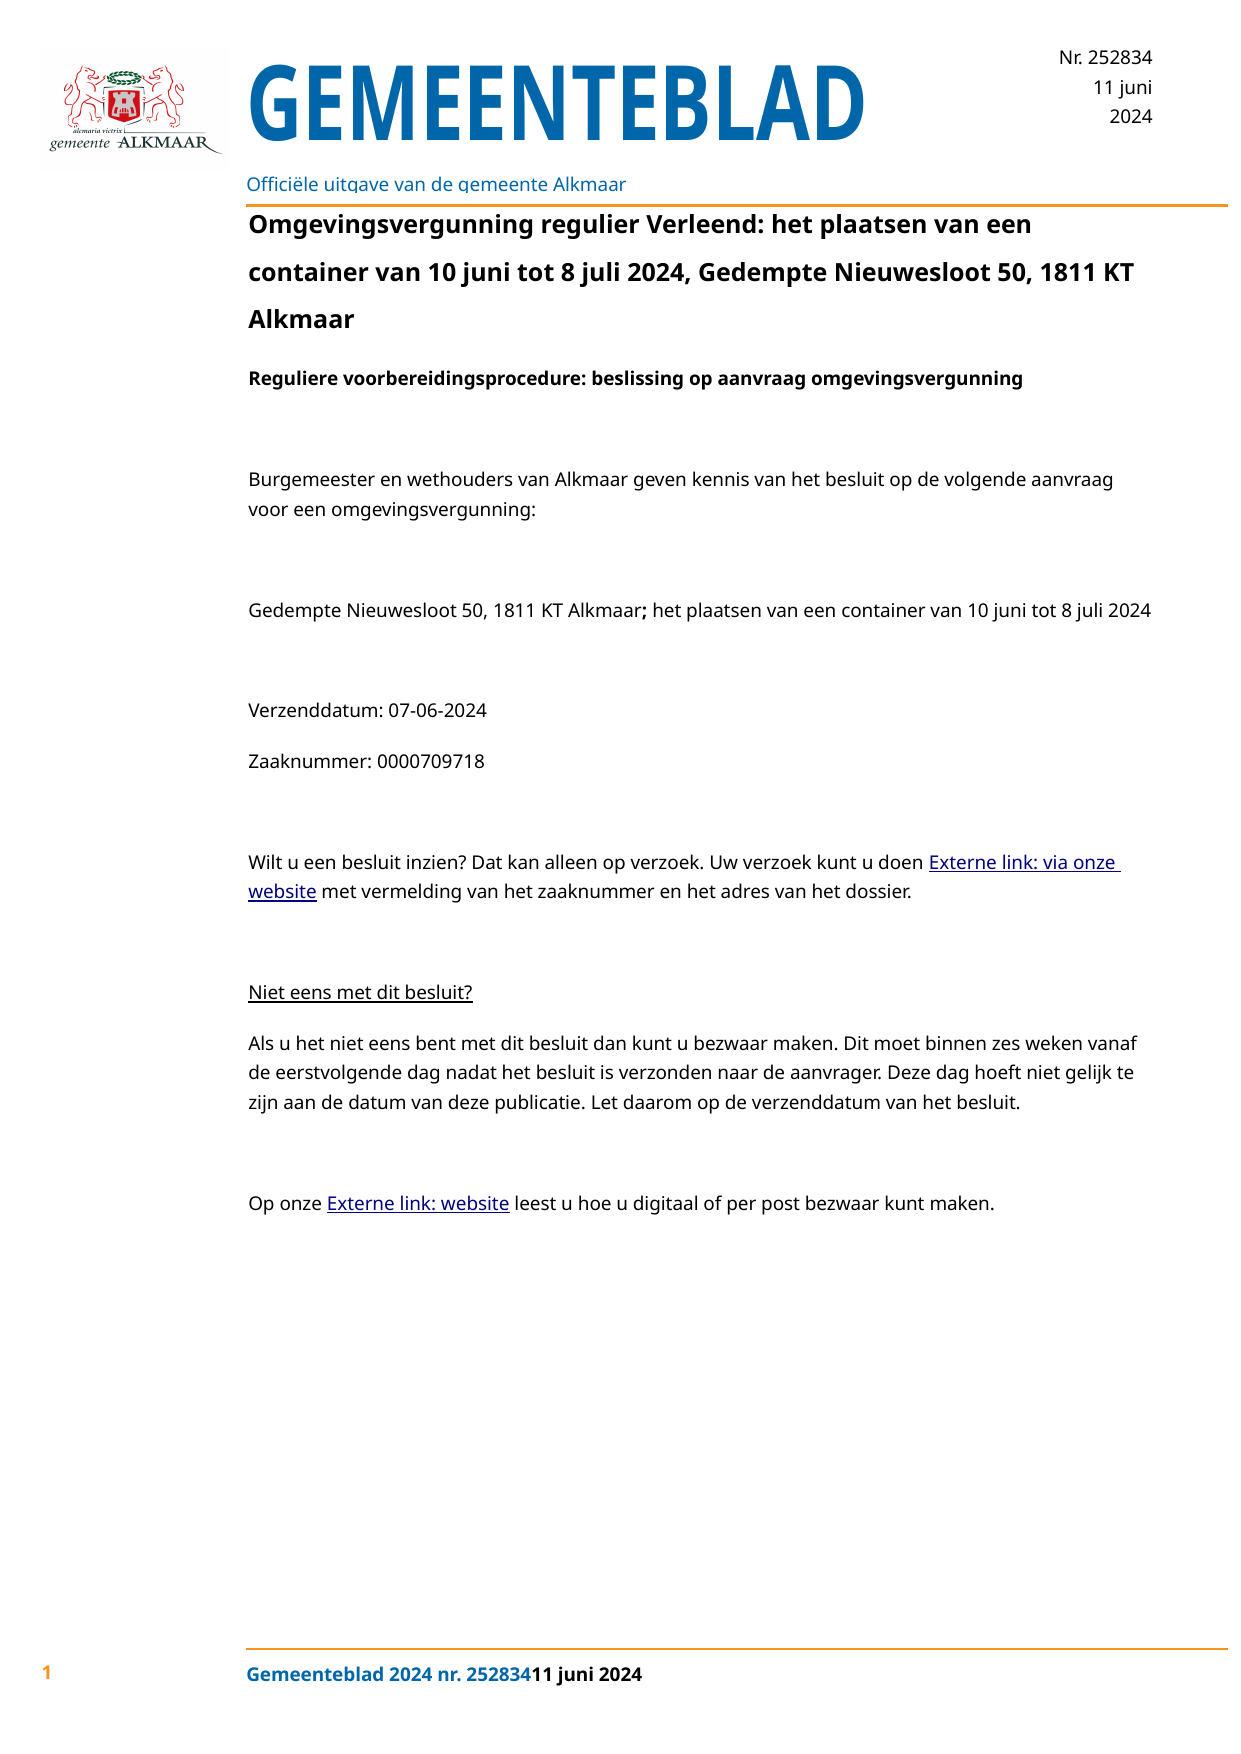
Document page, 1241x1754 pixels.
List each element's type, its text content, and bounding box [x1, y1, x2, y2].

text Gedempte Nieuwesloot 50, 1811 KT Alkmaar; het plaatsen van een container van 10 juni tot 8 juli 2024 [248, 597, 1152, 622]
text Zaaknummer: 0000709718 [248, 748, 1152, 774]
text Verzenddatum: 07-06-2024 [248, 698, 1152, 723]
text Op onze Externe link: website leest u hoe u digitaal of per post bezwaar kunt maken. [248, 1190, 1152, 1215]
text Als u het niet eens bent met dit besluit dan kunt u bezwaar maken. Dit moet binnen zes weken vanaf de eerstvolgende dag nadat het besluit is verzonden naar de aanvrager. Deze dag hoeft niet gelijk te zijn aan de datum van deze publicatie. Let daarom op de verzenddatum van het besluit. [248, 1030, 1152, 1114]
text Omgevingsvergunning regulier Verleend: het plaatsen van een container van 10 juni tot 8 juli 2024, Gedempte Nieuwesloot 50, 1811 KT Alkmaar [248, 207, 1152, 336]
picture [41, 47, 231, 172]
text Wilt u een besluit inzien? Dat kan alleen op verzoek. Uw verzoek kunt u doen Externe link: via onze website met vermelding van het zaaknummer en het adres van het dossier. [248, 849, 1152, 904]
text Burgemeester en wethouders van Alkmaar geven kennis van het besluit op de volgende aanvraag voor een omgevingsvergunning: [248, 466, 1152, 522]
text Reguliere voorbereidingsprocedure: beslissing op aanvraag omgevingsvergunning [248, 366, 1152, 391]
text Niet eens met dit besluit? [248, 979, 1152, 1005]
